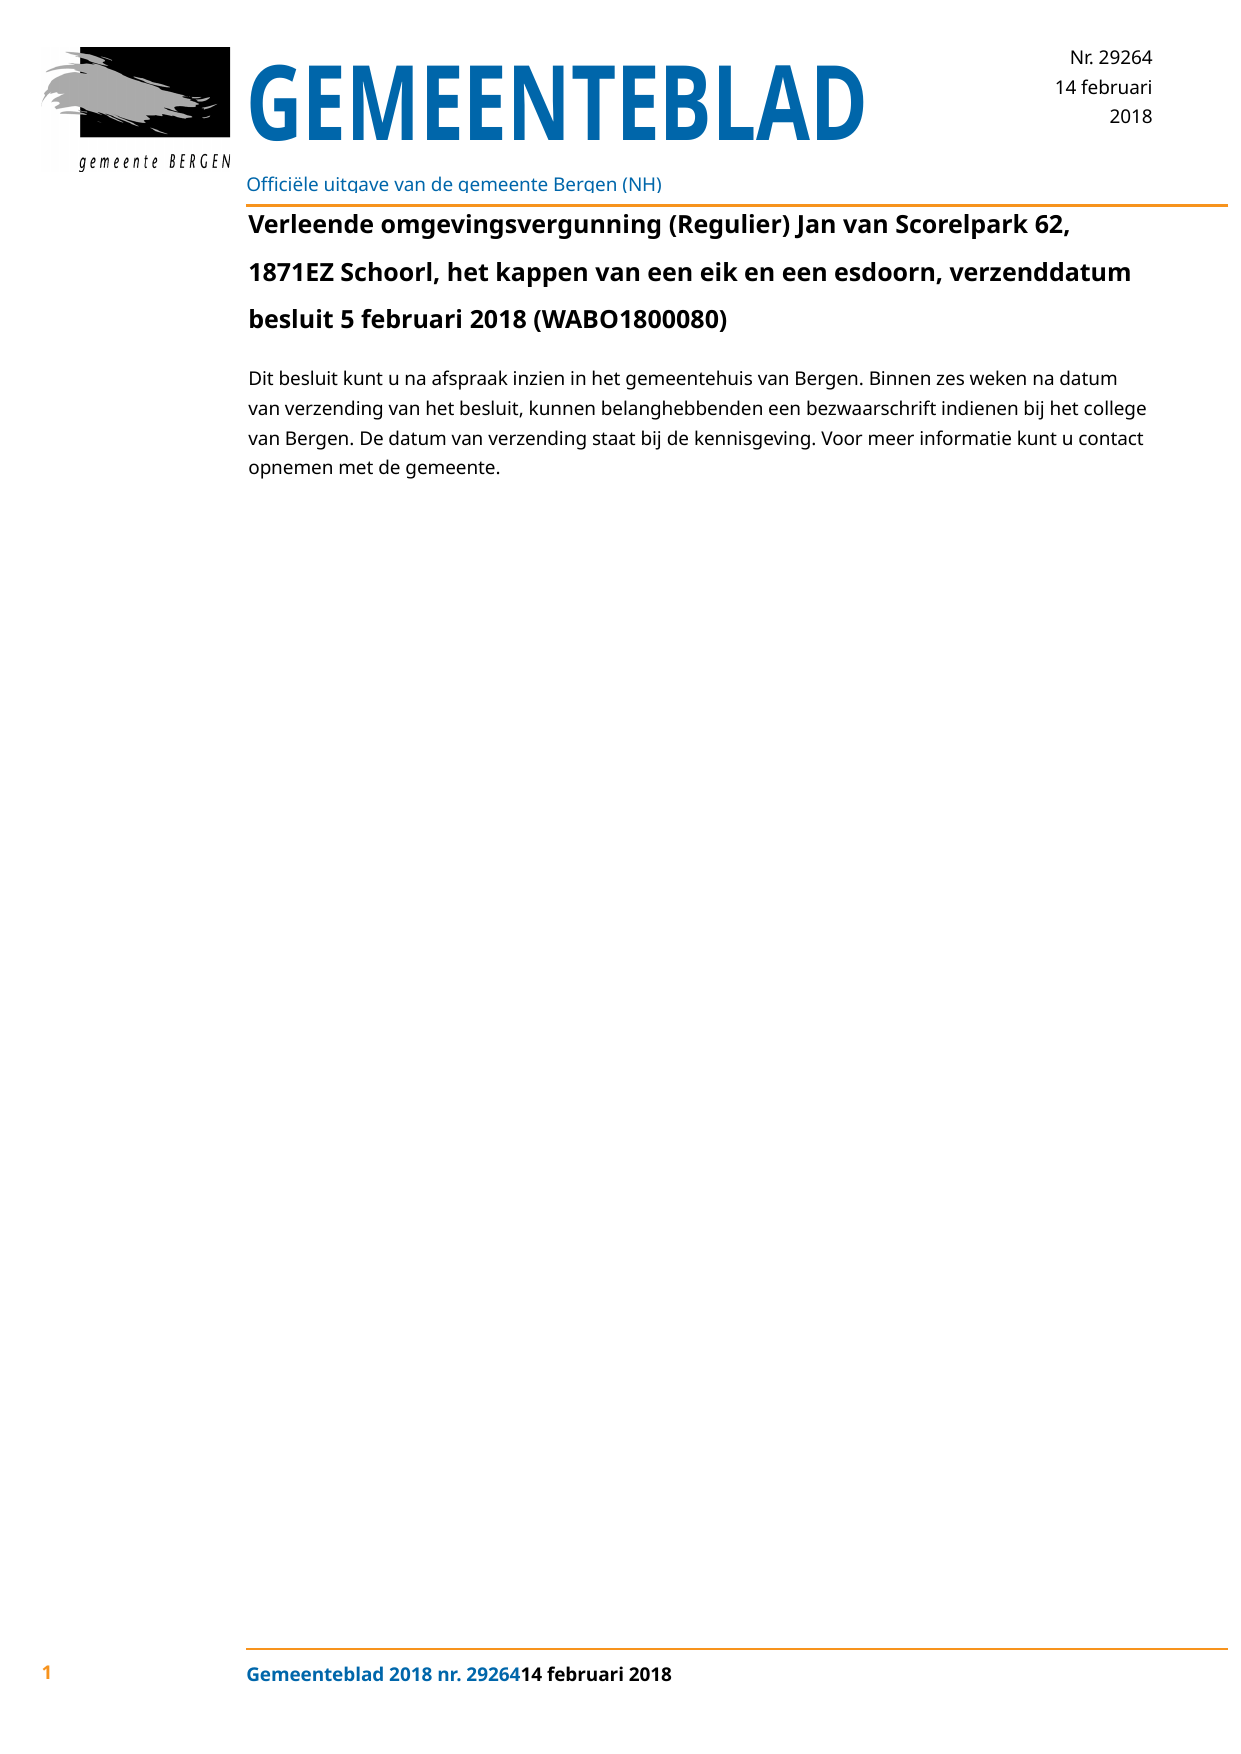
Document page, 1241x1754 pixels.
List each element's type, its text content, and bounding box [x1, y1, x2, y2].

picture [41, 47, 231, 172]
text Dit besluit kunt u na afspraak inzien in het gemeentehuis van Bergen. Binnen zes weken na datum van verzending van het besluit, kunnen belanghebbenden een bezwaarschrift indienen bij het college van Bergen. De datum van verzending staat bij de kennisgeving. Voor meer informatie kunt u contact opnemen met de gemeente. [248, 366, 1152, 480]
text Verleende omgevingsvergunning (Regulier) Jan van Scorelpark 62, 1871EZ Schoorl, het kappen van een eik en een esdoorn, verzenddatum besluit 5 februari 2018 (WABO1800080) [248, 207, 1152, 336]
